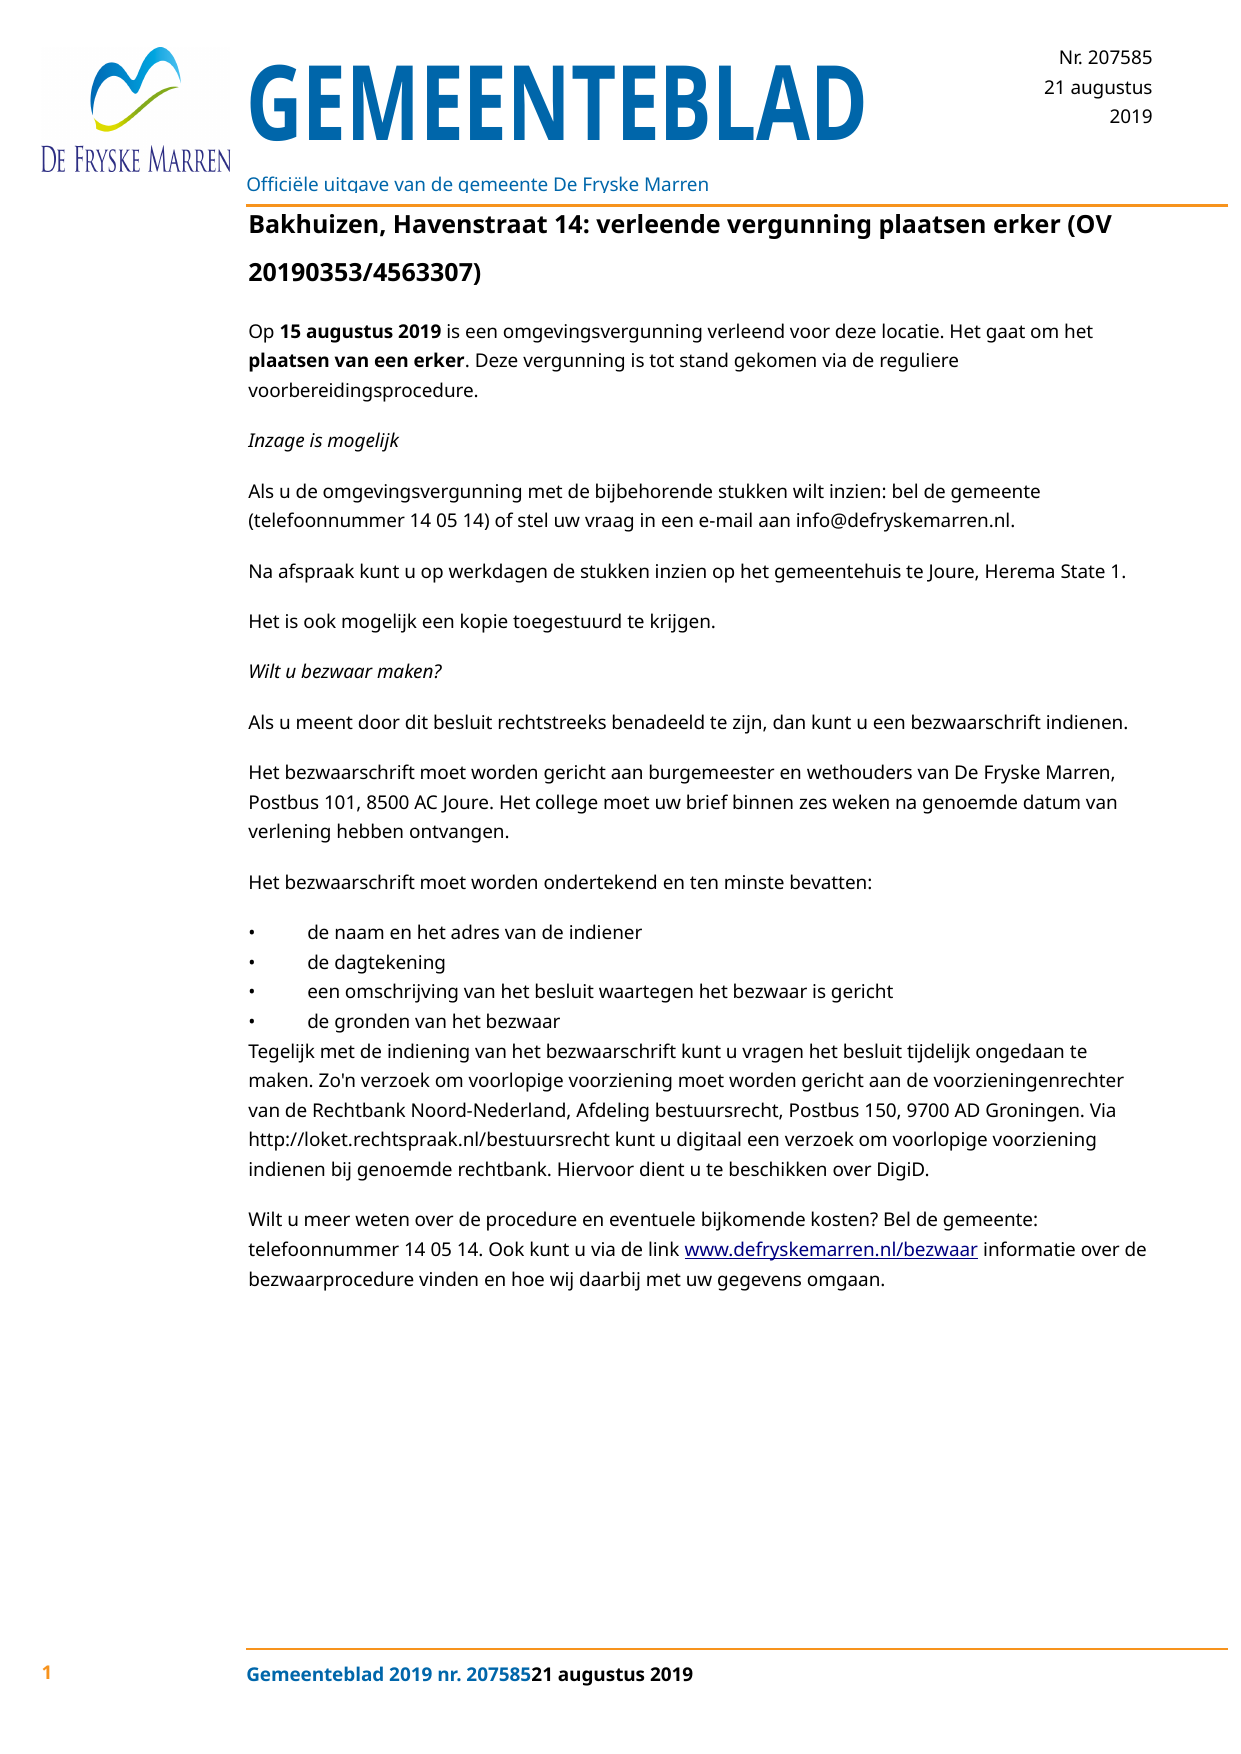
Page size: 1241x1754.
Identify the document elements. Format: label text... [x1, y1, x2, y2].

text Wilt u meer weten over de procedure en eventuele bijkomende kosten? Bel de gemeente: telefoonnummer 14 05 14. Ook kunt u via de link www.defryskemarren.nl/bezwaar informatie over de bezwaarprocedure vinden en hoe wij daarbij met uw gegevens omgaan. [248, 1207, 1152, 1292]
text Het bezwaarschrift moet worden gericht aan burgemeester en wethouders van De Fryske Marren, Postbus 101, 8500 AC Joure. Het college moet uw brief binnen zes weken na genoemde datum van verlening hebben ontvangen. [248, 759, 1152, 844]
text Bakhuizen, Havenstraat 14: verleende vergunning plaatsen erker (OV 20190353/4563307) [248, 207, 1152, 288]
list de gronden van het bezwaar [248, 1008, 1152, 1034]
picture [41, 47, 231, 172]
list de dagtekening [248, 949, 1152, 975]
text Tegelijk met de indiening van het bezwaarschrift kunt u vragen het besluit tijdelijk ongedaan te maken. Zo'n verzoek om voorlopige voorziening moet worden gericht aan de voorzieningenrechter van de Rechtbank Noord-Nederland, Afdeling bestuursrecht, Postbus 150, 9700 AD Groningen. Via http://loket.rechtspraak.nl/bestuursrecht kunt u digitaal een verzoek om voorlopige voorziening indienen bij genoemde rechtbank. Hiervoor dient u te beschikken over DigiD. [248, 1038, 1152, 1182]
text Het bezwaarschrift moet worden ondertekend en ten minste bevatten: [248, 869, 1152, 895]
list een omschrijving van het besluit waartegen het bezwaar is gericht [248, 979, 1152, 1004]
text Na afspraak kunt u op werkdagen de stukken inzien op het gemeentehuis te Joure, Herema State 1. [248, 558, 1152, 584]
list de naam en het adres van de indiener [248, 919, 1152, 945]
text Wilt u bezwaar maken? [248, 659, 1152, 684]
text Inzage is mogelijk [248, 427, 1152, 453]
text Als u meent door dit besluit rechtstreeks benadeeld te zijn, dan kunt u een bezwaarschrift indienen. [248, 709, 1152, 735]
text Het is ook mogelijk een kopie toegestuurd te krijgen. [248, 608, 1152, 634]
text Als u de omgevingsvergunning met de bijbehorende stukken wilt inzien: bel de gemeente (telefoonnummer 14 05 14) of stel uw vraag in een e-mail aan info@defryskemarren.nl. [248, 478, 1152, 533]
text Op 15 augustus 2019 is een omgevingsvergunning verleend voor deze locatie. Het gaat om het plaatsen van een erker. Deze vergunning is tot stand gekomen via de reguliere voorbereidingsprocedure. [248, 318, 1152, 403]
